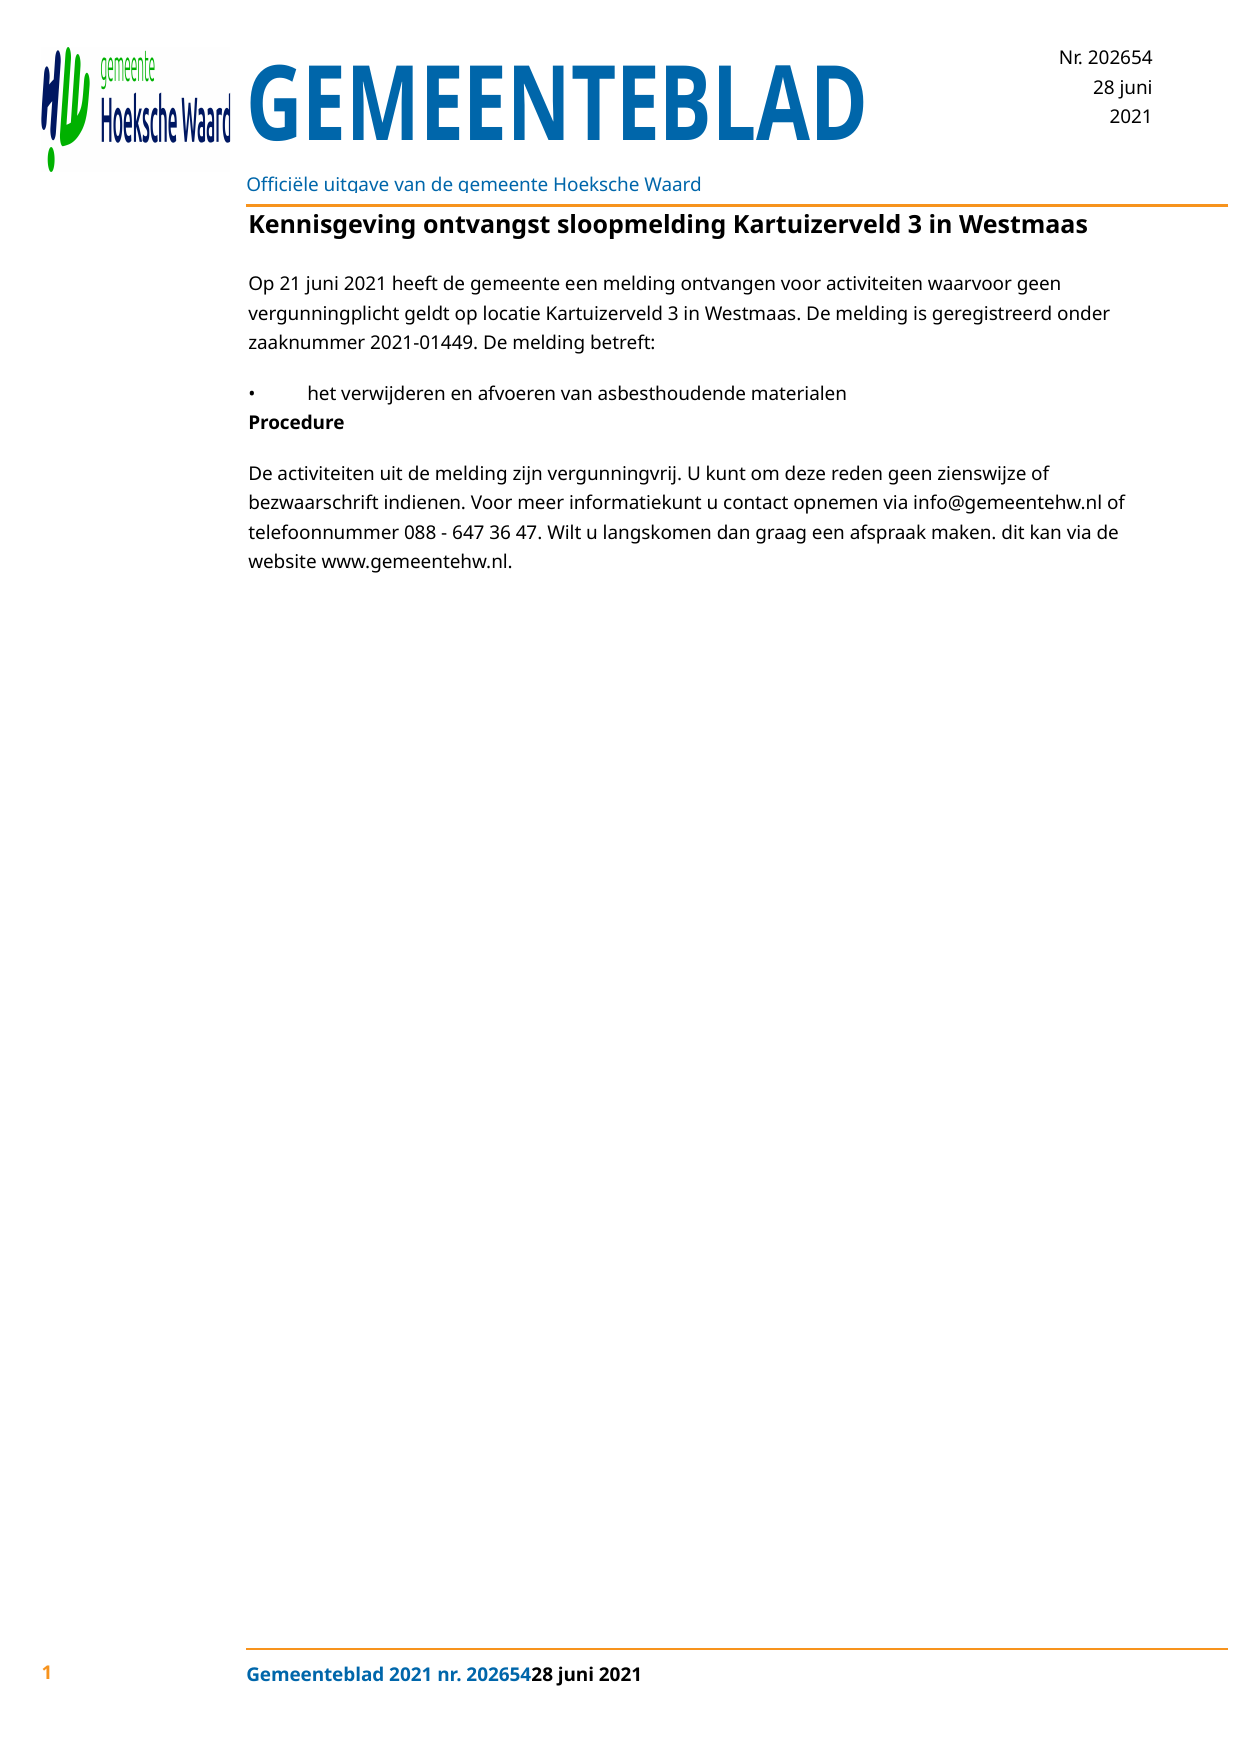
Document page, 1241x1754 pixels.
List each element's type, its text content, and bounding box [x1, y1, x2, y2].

text Procedure [248, 409, 1152, 435]
text Kennisgeving ontvangst sloopmelding Kartuizerveld 3 in Westmaas [248, 207, 1152, 241]
text De activiteiten uit de melding zijn vergunningvrij. U kunt om deze reden geen zienswijze of bezwaarschrift indienen. Voor meer informatiekunt u contact opnemen via info@gemeentehw.nl of telefoonnummer 088 - 647 36 47. Wilt u langskomen dan graag een afspraak maken. dit kan via de website www.gemeentehw.nl. [248, 460, 1152, 574]
picture [41, 47, 231, 172]
list het verwijderen en afvoeren van asbesthoudende materialen [248, 380, 1152, 406]
text Op 21 juni 2021 heeft de gemeente een melding ontvangen voor activiteiten waarvoor geen vergunningplicht geldt op locatie Kartuizerveld 3 in Westmaas. De melding is geregistreerd onder zaaknummer 2021-01449. De melding betreft: [248, 270, 1152, 355]
